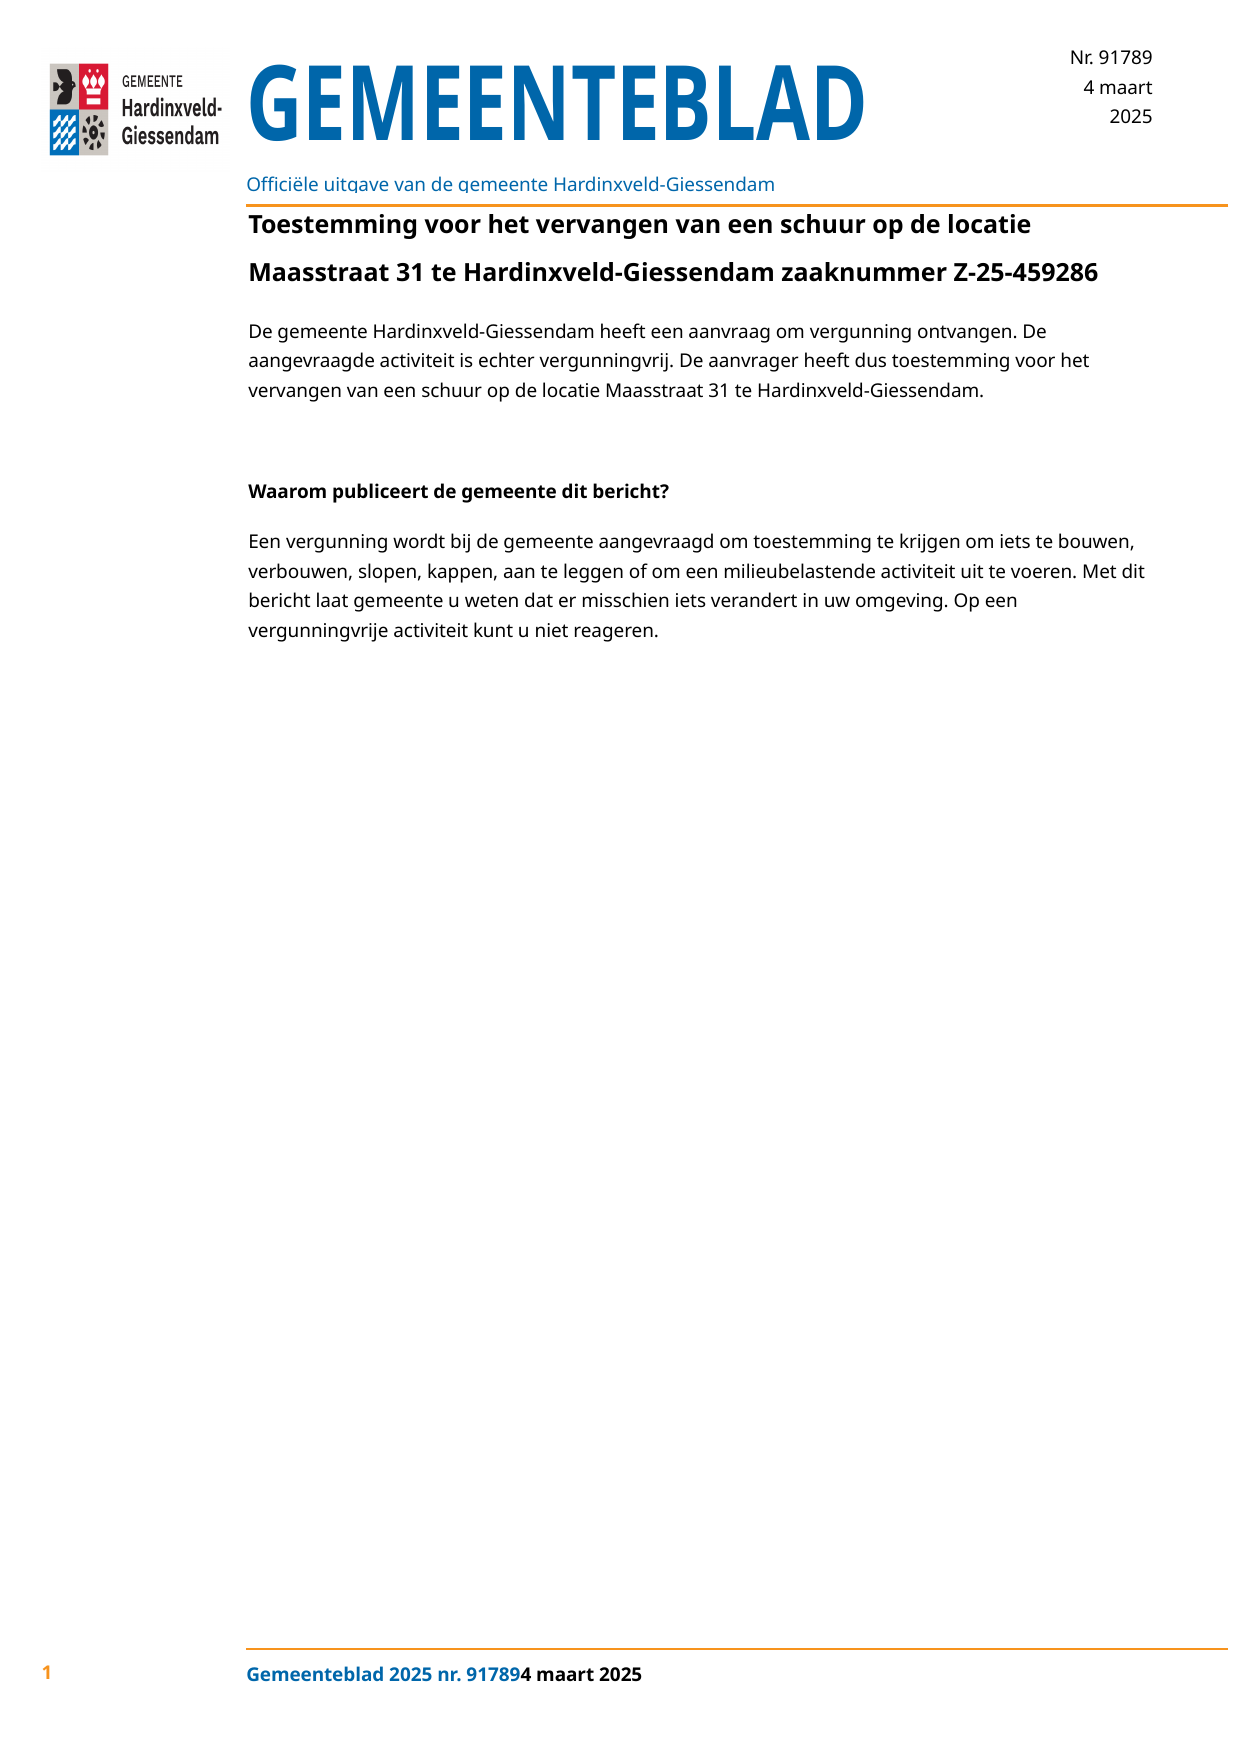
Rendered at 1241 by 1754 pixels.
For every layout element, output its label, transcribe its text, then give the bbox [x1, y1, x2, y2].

text Waarom publiceert de gemeente dit bericht? [248, 478, 1152, 504]
text Toestemming voor het vervangen van een schuur op de locatie Maasstraat 31 te Hardinxveld-Giessendam zaaknummer Z-25-459286 [248, 207, 1152, 288]
text Een vergunning wordt bij de gemeente aangevraagd om toestemming te krijgen om iets te bouwen, verbouwen, slopen, kappen, aan te leggen of om een milieubelastende activiteit uit te voeren. Met dit bericht laat gemeente u weten dat er misschien iets verandert in uw omgeving. Op een vergunningvrije activiteit kunt u niet reageren. [248, 528, 1152, 643]
picture [41, 47, 231, 172]
text De gemeente Hardinxveld-Giessendam heeft een aanvraag om vergunning ontvangen. De aangevraagde activiteit is echter vergunningvrij. De aanvrager heeft dus toestemming voor het vervangen van een schuur op de locatie Maasstraat 31 te Hardinxveld-Giessendam. [248, 318, 1152, 403]
